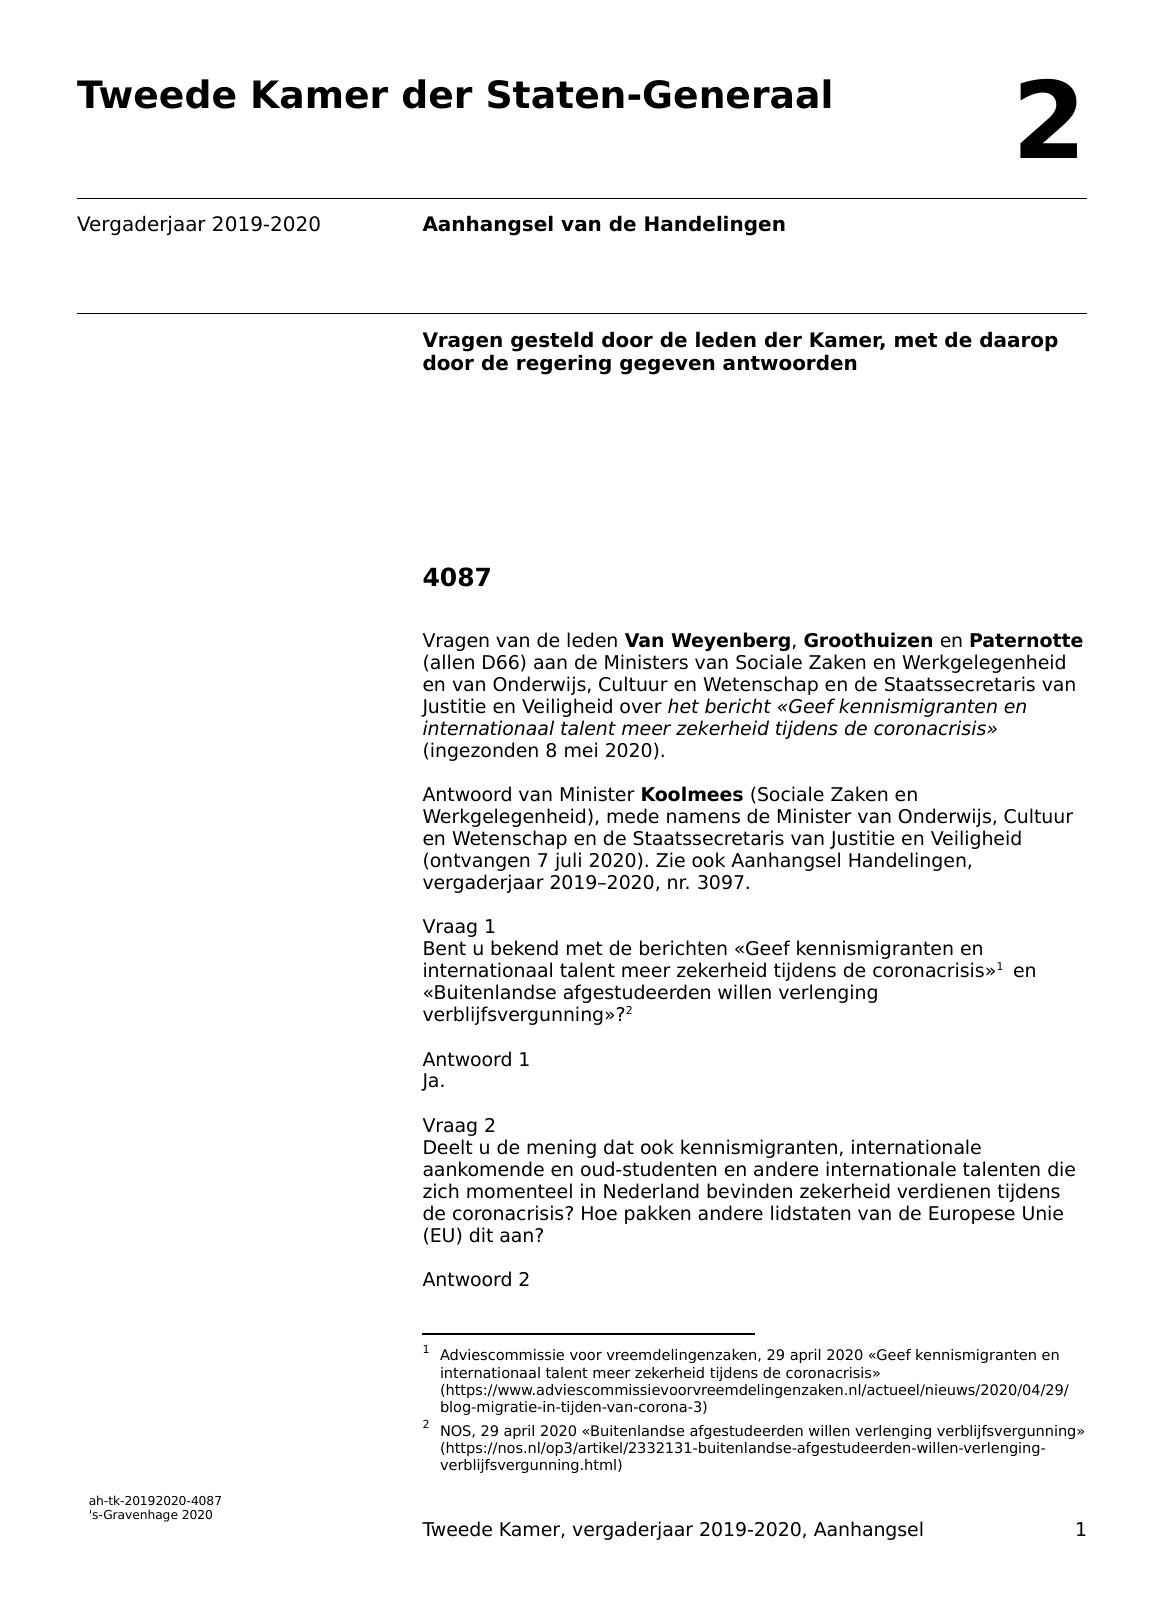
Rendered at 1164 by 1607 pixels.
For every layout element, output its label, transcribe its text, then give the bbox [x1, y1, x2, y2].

table_cell Aanhangsel van de Handelingen [422, 199, 1087, 313]
text Adviescommissie voor vreemdelingenzaken, 29 april 2020 «Geef kennismigranten en internationaal talent meer zekerheid tijdens de coronacrisis» (https://www.adviescommissievoorvreemdelingenzaken.nl/actueel/nieuws/2020/04/29/blog-migratie-in-tijden-van-corona-3) [422, 1343, 1087, 1416]
table_cell Vragen gesteld door de leden der Kamer, met de daarop door de regering gegeven antwoorden [422, 314, 1087, 375]
table_header Tweede Kamer der Staten-Generaal [77, 59, 886, 198]
table_cell [77, 314, 422, 375]
text 's-Gravenhage 2020 [88, 1508, 323, 1522]
text Antwoord 2 [422, 1269, 1087, 1291]
text Vraag 1 [422, 916, 1087, 938]
text ah-tk-20192020-4087 [88, 1494, 323, 1508]
text Vragen van de leden Van Weyenberg, Groothuizen en Paternotte (allen D66) aan de Ministers van Sociale Zaken en Werkgelegenheid en van Onderwijs, Cultuur en Wetenschap en de Staatssecretaris van Justitie en Veiligheid over het bericht «Geef kennismigranten en internationaal talent meer zekerheid tijdens de coronacrisis» (ingezonden 8 mei 2020). [422, 630, 1087, 762]
text Vraag 2 [422, 1114, 1087, 1137]
table_header 2 [886, 59, 1087, 198]
text Deelt u de mening dat ook kennismigranten, internationale aankomende en oud-studenten en andere internationale talenten die zich momenteel in Nederland bevinden zekerheid verdienen tijdens de coronacrisis? Hoe pakken andere lidstaten van de Europese Unie (EU) dit aan? [422, 1137, 1087, 1246]
table_cell Vergaderjaar 2019-2020 [77, 199, 422, 313]
text 4087 [422, 563, 1087, 592]
text Ja. [422, 1070, 1087, 1092]
text Antwoord van Minister Koolmees (Sociale Zaken en Werkgelegenheid), mede namens de Minister van Onderwijs, Cultuur en Wetenschap en de Staatssecretaris van Justitie en Veiligheid (ontvangen 7 juli 2020). Zie ook Aanhangsel Handelingen, vergaderjaar 2019–2020, nr. 3097. [422, 784, 1087, 894]
text Antwoord 1 [422, 1048, 1087, 1070]
text Bent u bekend met de berichten «Geef kennismigranten en internationaal talent meer zekerheid tijdens de coronacrisis» en «Buitenlandse afgestudeerden willen verlenging verblijfsvergunning»? [422, 938, 1087, 1026]
text NOS, 29 april 2020 «Buitenlandse afgestudeerden willen verlenging verblijfsvergunning» (https://nos.nl/op3/artikel/2332131-buitenlandse-afgestudeerden-willen-verlenging-verblijfsvergunning.html) [422, 1418, 1087, 1474]
